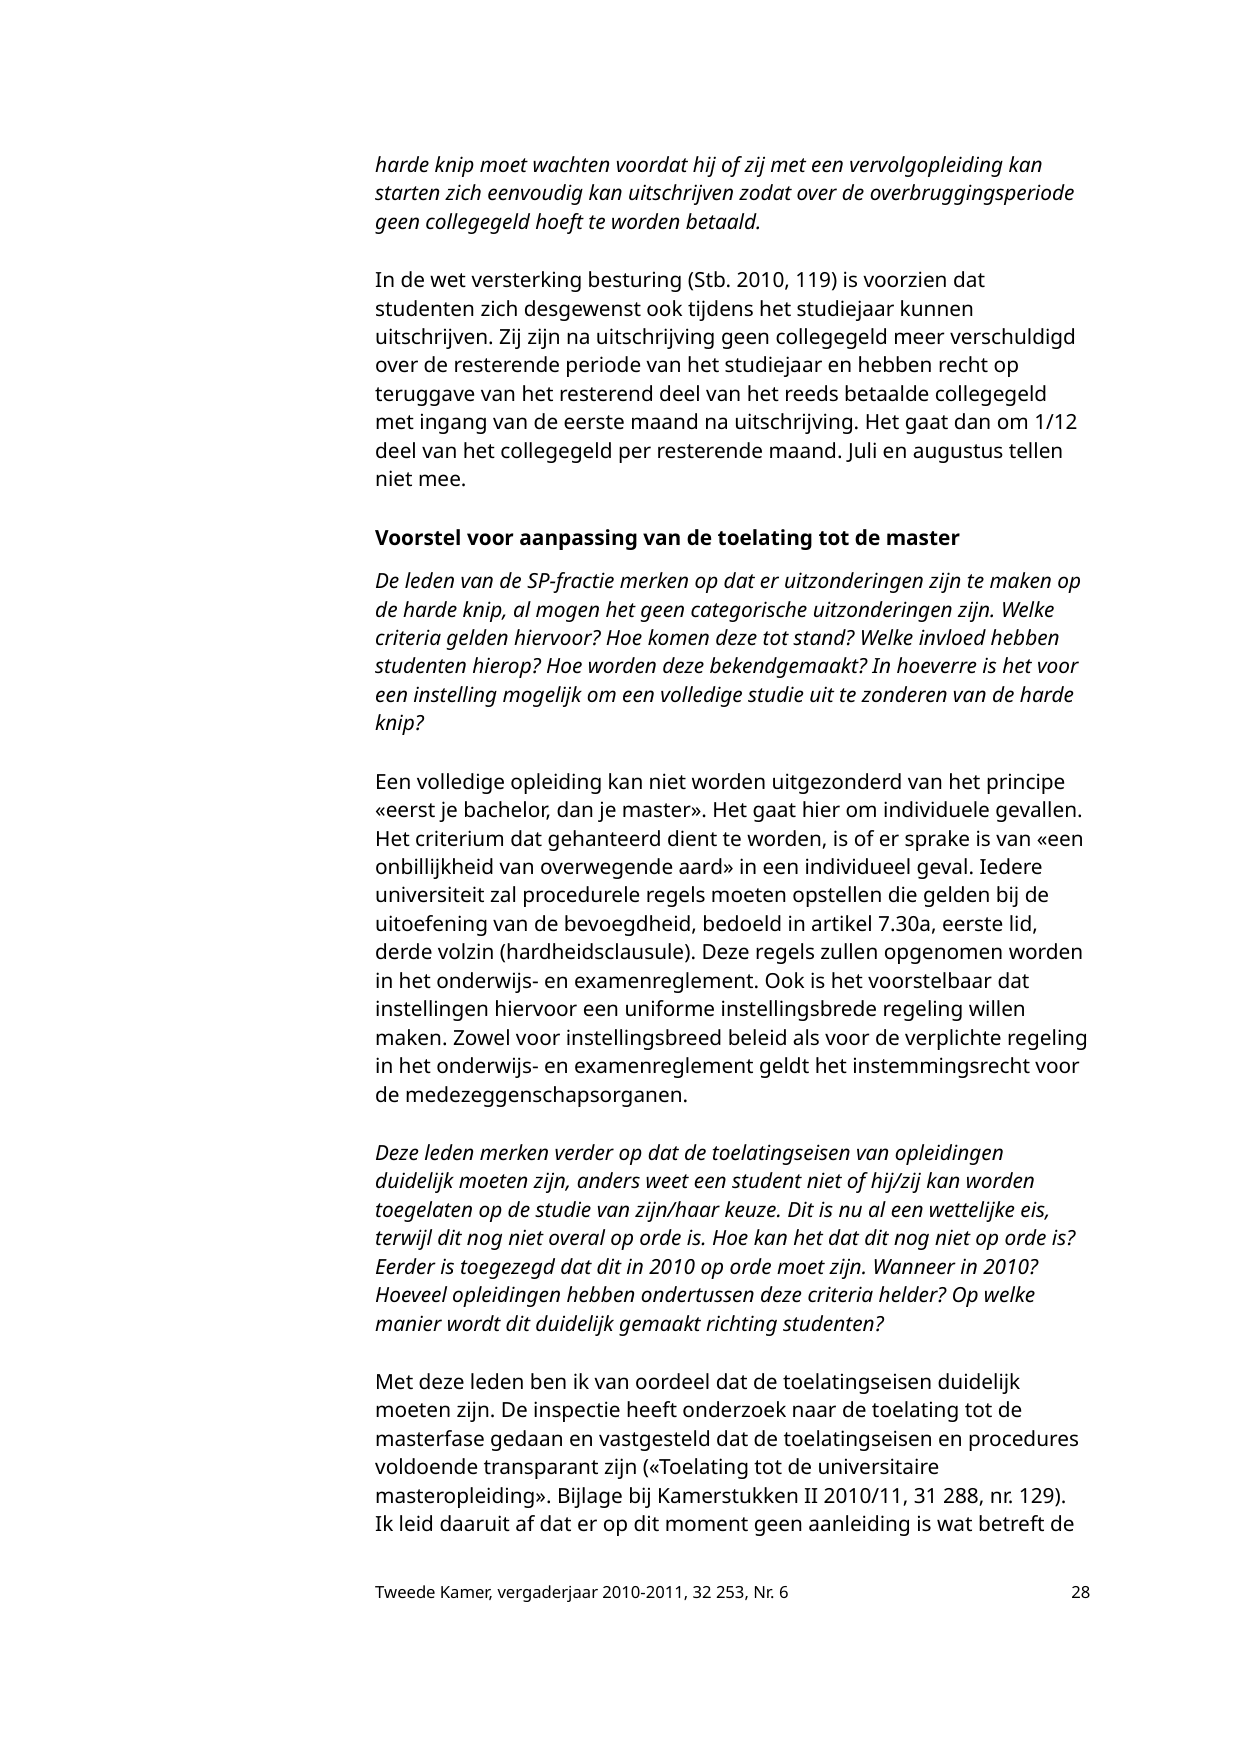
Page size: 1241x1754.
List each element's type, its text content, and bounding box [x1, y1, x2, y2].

text Voorstel voor aanpassing van de toelating tot de master [375, 523, 1090, 551]
text Deze leden merken verder op dat de toelatingseisen van opleidingen duidelijk moeten zijn, anders weet een student niet of hij/zij kan worden toegelaten op de studie van zijn/haar keuze. Dit is nu al een wettelijke eis, terwijl dit nog niet overal op orde is. Hoe kan het dat dit nog niet op orde is? Eerder is toegezegd dat dit in 2010 op orde moet zijn. Wanneer in 2010? Hoeveel opleidingen hebben ondertussen deze criteria helder? Op welke manier wordt dit duidelijk gemaakt richting studenten? [375, 1138, 1090, 1337]
text Met deze leden ben ik van oordeel dat de toelatingseisen duidelijk moeten zijn. De inspectie heeft onderzoek naar de toelating tot de masterfase gedaan en vastgesteld dat de toelatingseisen en procedures voldoende transparant zijn («Toelating tot de universitaire masteropleiding». Bijlage bij Kamerstukken II 2010/11, 31 288, nr. 129). Ik leid daaruit af dat er op dit moment geen aanleiding is wat betreft de [375, 1367, 1090, 1538]
text In de wet versterking besturing (Stb. 2010, 119) is voorzien dat studenten zich desgewenst ook tijdens het studiejaar kunnen uitschrijven. Zij zijn na uitschrijving geen collegegeld meer verschuldigd over de resterende periode van het studiejaar en hebben recht op teruggave van het resterend deel van het reeds betaalde collegegeld met ingang van de eerste maand na uitschrijving. Het gaat dan om 1/12 deel van het collegegeld per resterende maand. Juli en augustus tellen niet mee. [375, 265, 1090, 493]
text harde knip moet wachten voordat hij of zij met een vervolgopleiding kan starten zich eenvoudig kan uitschrijven zodat over de overbruggingsperiode geen collegegeld hoeft te worden betaald. [375, 150, 1090, 235]
text De leden van de SP-fractie merken op dat er uitzonderingen zijn te maken op de harde knip, al mogen het geen categorische uitzonderingen zijn. Welke criteria gelden hiervoor? Hoe komen deze tot stand? Welke invloed hebben studenten hierop? Hoe worden deze bekendgemaakt? In hoeverre is het voor een instelling mogelijk om een volledige studie uit te zonderen van de harde knip? [375, 566, 1090, 737]
text Een volledige opleiding kan niet worden uitgezonderd van het principe «eerst je bachelor, dan je master». Het gaat hier om individuele gevallen. Het criterium dat gehanteerd dient te worden, is of er sprake is van «een onbillijkheid van overwegende aard» in een individueel geval. Iedere universiteit zal procedurele regels moeten opstellen die gelden bij de uitoefening van de bevoegdheid, bedoeld in artikel 7.30a, eerste lid, derde volzin (hardheidsclausule). Deze regels zullen opgenomen worden in het onderwijs- en examenreglement. Ook is het voorstelbaar dat instellingen hiervoor een uniforme instellingsbrede regeling willen maken. Zowel voor instellingsbreed beleid als voor de verplichte regeling in het onderwijs- en examenreglement geldt het instemmingsrecht voor de medezeggenschapsorganen. [375, 767, 1090, 1108]
